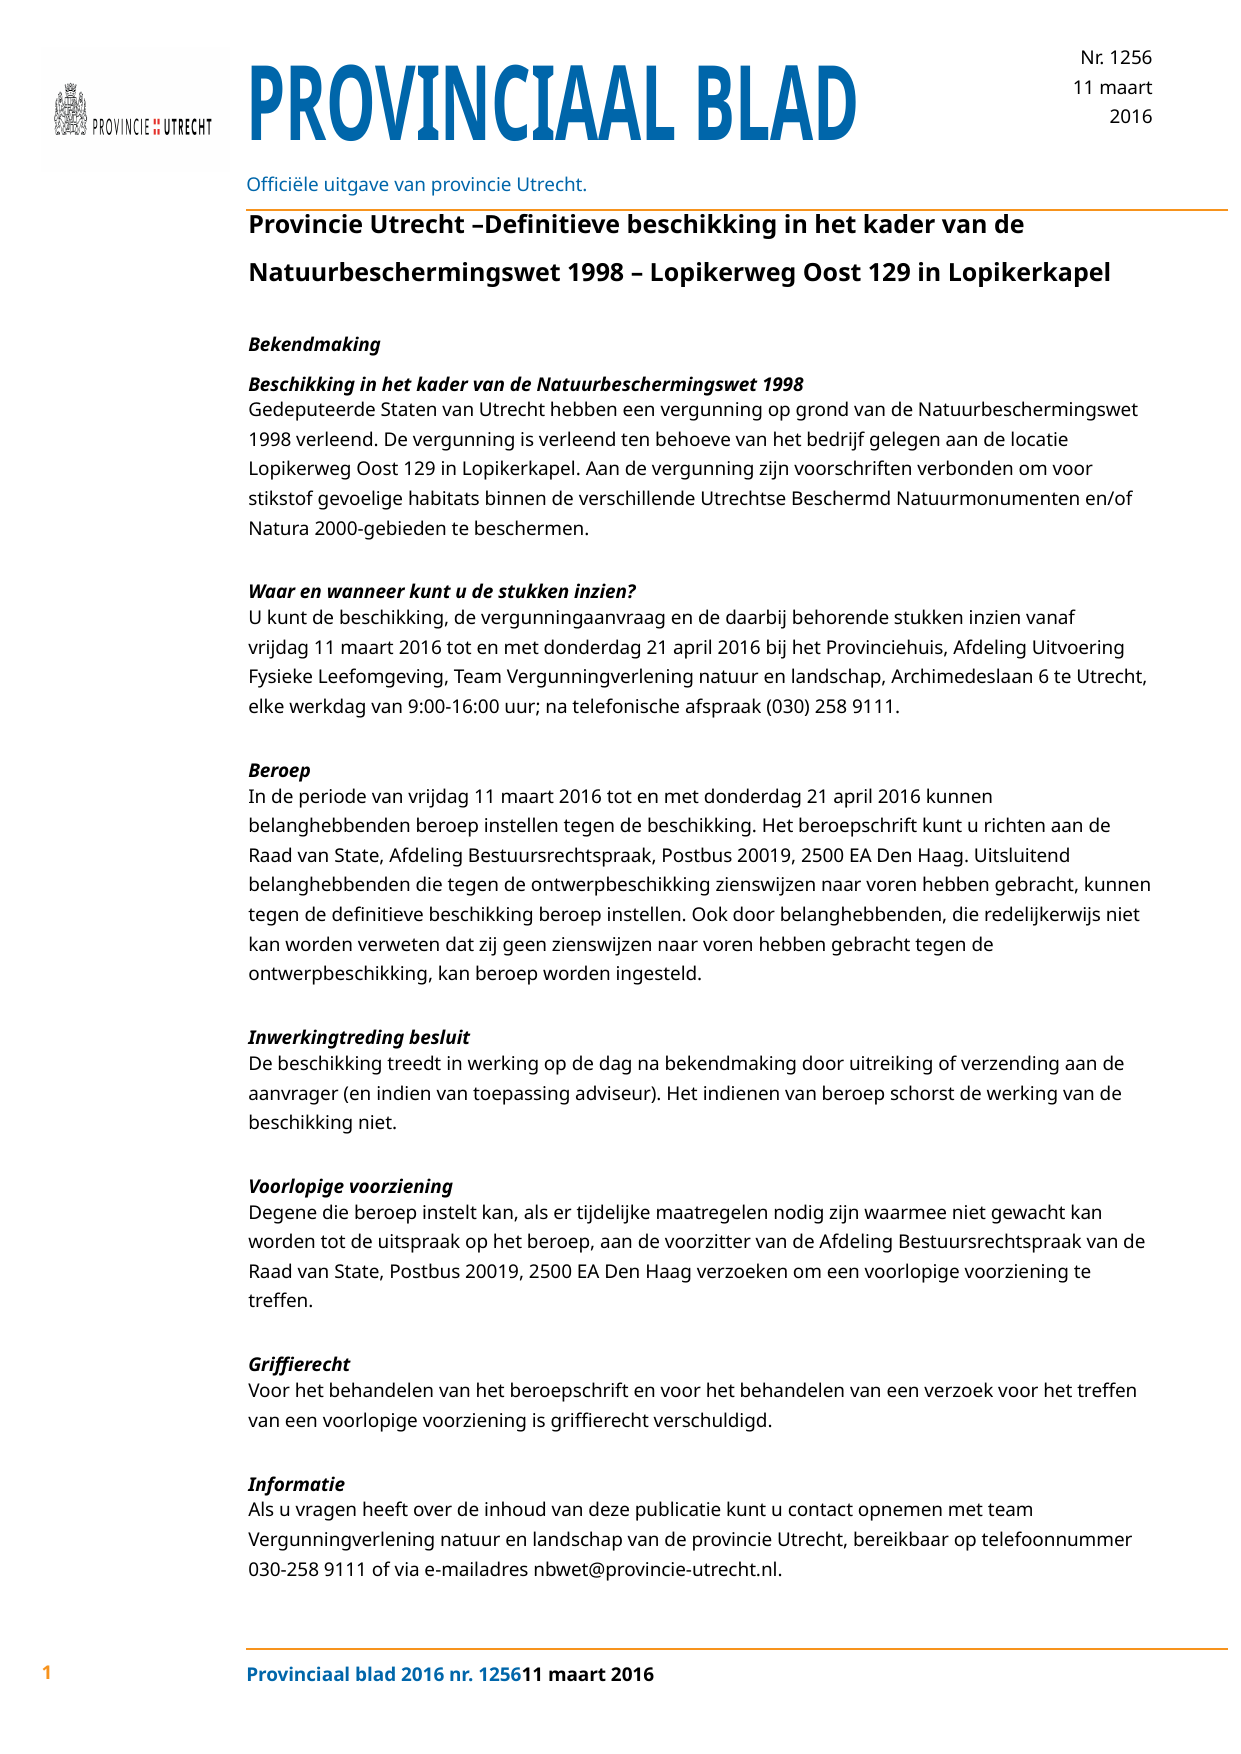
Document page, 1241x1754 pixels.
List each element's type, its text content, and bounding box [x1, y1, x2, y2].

text Informatie [248, 1471, 1152, 1497]
text U kunt de beschikking, de vergunningaanvraag en de daarbij behorende stukken inzien vanaf vrijdag 11 maart 2016 tot en met donderdag 21 april 2016 bij het Provinciehuis, Afdeling Uitvoering Fysieke Leefomgeving, Team Vergunningverlening natuur en landschap, Archimedeslaan 6 te Utrecht, elke werkdag van 9:00-16:00 uur; na telefonische afspraak (030) 258 9111. [248, 604, 1152, 719]
picture [41, 47, 231, 172]
text Voor het behandelen van het beroepschrift en voor het behandelen van een verzoek voor het treffen van een voorlopige voorziening is griffierecht verschuldigd. [248, 1377, 1152, 1433]
text Provincie Utrecht –Definitieve beschikking in het kader van de Natuurbeschermingswet 1998 – Lopikerweg Oost 129 in Lopikerkapel [248, 211, 1152, 288]
text Degene die beroep instelt kan, als er tijdelijke maatregelen nodig zijn waarmee niet gewacht kan worden tot de uitspraak op het beroep, aan de voorzitter van de Afdeling Bestuursrechtspraak van de Raad van State, Postbus 20019, 2500 EA Den Haag verzoeken om een voorlopige voorziening te treffen. [248, 1199, 1152, 1313]
text Inwerkingtreding besluit [248, 1024, 1152, 1050]
text Griffierecht [248, 1352, 1152, 1377]
text Waar en wanneer kunt u de stukken inzien? [248, 579, 1152, 604]
text Bekendmaking [248, 331, 1152, 357]
text Voorlopige voorziening [248, 1173, 1152, 1199]
text In de periode van vrijdag 11 maart 2016 tot en met donderdag 21 april 2016 kunnen belanghebbenden beroep instellen tegen de beschikking. Het beroepschrift kunt u richten aan de Raad van State, Afdeling Bestuursrechtspraak, Postbus 20019, 2500 EA Den Haag. Uitsluitend belanghebbenden die tegen de ontwerpbeschikking zienswijzen naar voren hebben gebracht, kunnen tegen de definitieve beschikking beroep instellen. Ook door belanghebbenden, die redelijkerwijs niet kan worden verweten dat zij geen zienswijzen naar voren hebben gebracht tegen de ontwerpbeschikking, kan beroep worden ingesteld. [248, 783, 1152, 986]
text De beschikking treedt in werking op de dag na bekendmaking door uitreiking of verzending aan de aanvrager (en indien van toepassing adviseur). Het indienen van beroep schorst de werking van de beschikking niet. [248, 1050, 1152, 1135]
text Als u vragen heeft over de inhoud van deze publicatie kunt u contact opnemen met team Vergunningverlening natuur en landschap van de provincie Utrecht, bereikbaar op telefoonnummer 030-258 9111 of via e-mailadres nbwet@provincie-utrecht.nl. [248, 1497, 1152, 1582]
text Gedeputeerde Staten van Utrecht hebben een vergunning op grond van de Natuurbeschermingswet 1998 verleend. De vergunning is verleend ten behoeve van het bedrijf gelegen aan de locatie Lopikerweg Oost 129 in Lopikerkapel. Aan de vergunning zijn voorschriften verbonden om voor stikstof gevoelige habitats binnen de verschillende Utrechtse Beschermd Natuurmonumenten en/of Natura 2000-gebieden te beschermen. [248, 396, 1152, 541]
text Beschikking in het kader van de Natuurbeschermingswet 1998 [248, 371, 1152, 396]
text Beroep [248, 757, 1152, 783]
